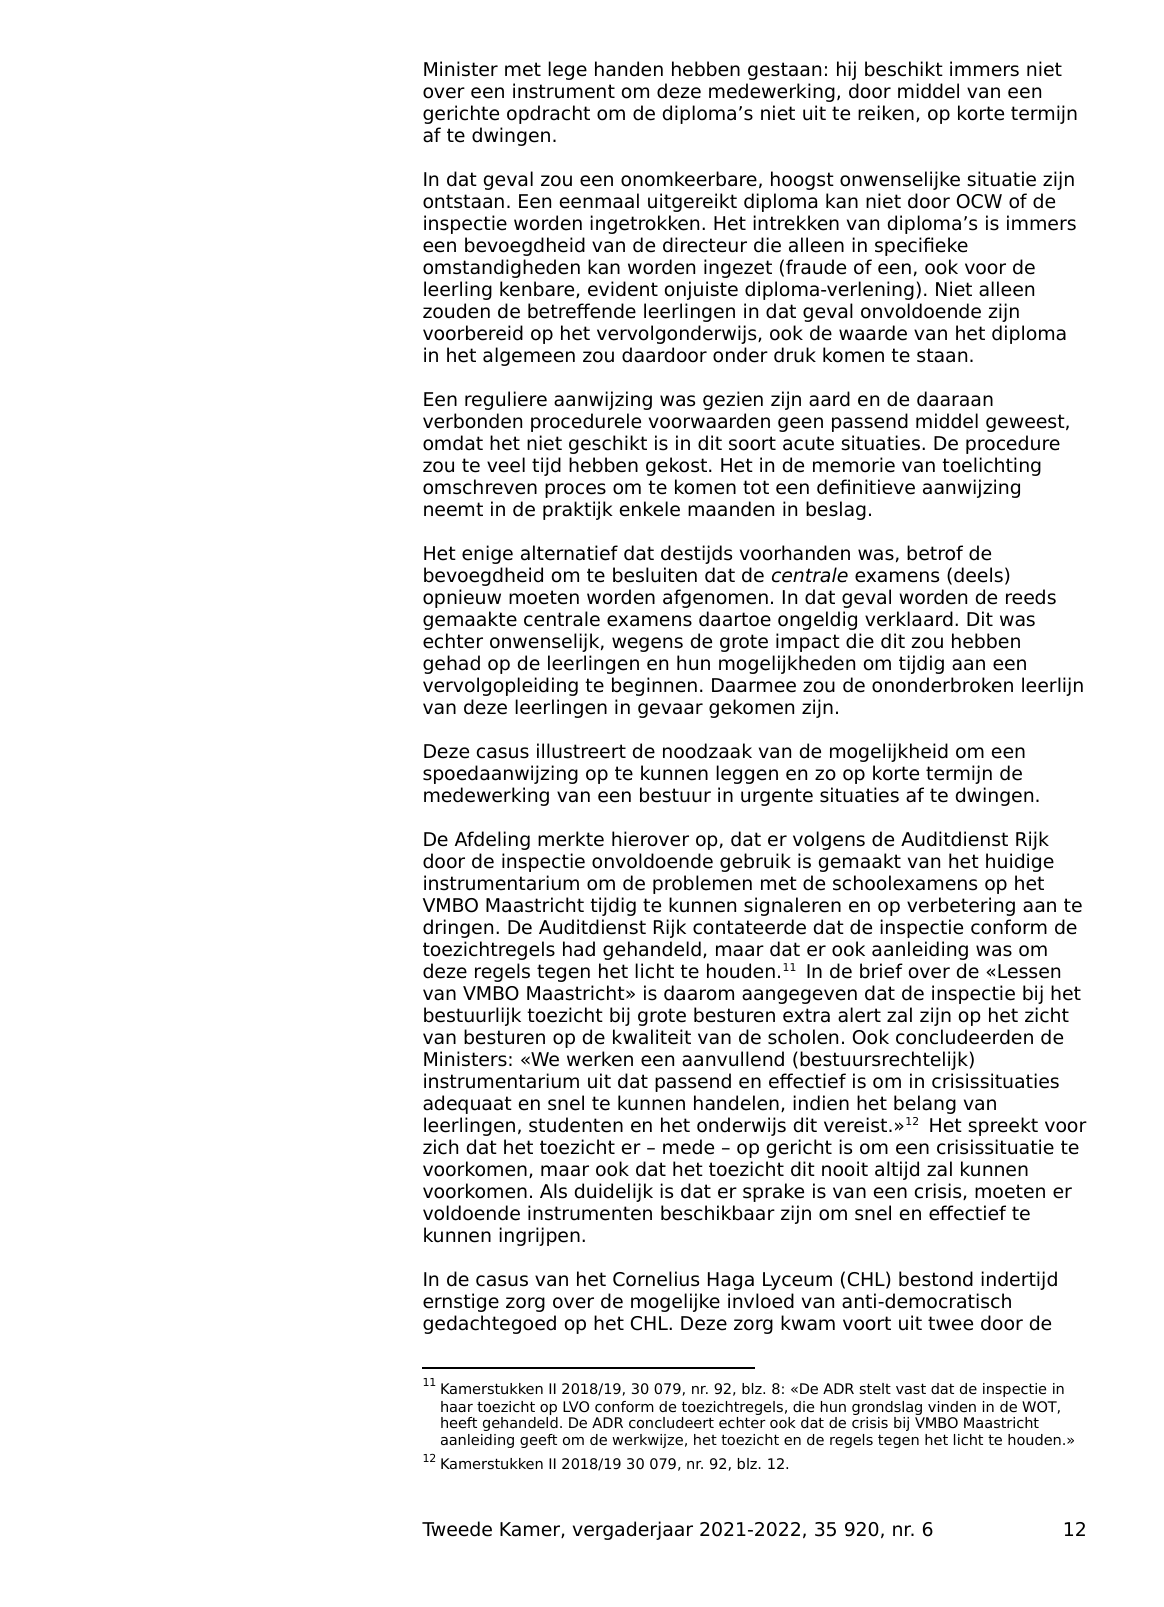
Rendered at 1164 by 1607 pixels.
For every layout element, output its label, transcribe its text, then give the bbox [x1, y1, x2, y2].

text In dat geval zou een onomkeerbare, hoogst onwenselijke situatie zijn ontstaan. Een eenmaal uitgereikt diploma kan niet door OCW of de inspectie worden ingetrokken. Het intrekken van diploma’s is immers een bevoegdheid van de directeur die alleen in specifieke omstandigheden kan worden ingezet (fraude of een, ook voor de leerling kenbare, evident onjuiste diploma-verlening). Niet alleen zouden de betreffende leerlingen in dat geval onvoldoende zijn voorbereid op het vervolgonderwijs, ook de waarde van het diploma in het algemeen zou daardoor onder druk komen te staan. [422, 169, 1087, 367]
text Kamerstukken II 2018/19 30 079, nr. 92, blz. 12. [422, 1452, 1087, 1474]
text Een reguliere aanwijzing was gezien zijn aard en de daaraan verbonden procedurele voorwaarden geen passend middel geweest, omdat het niet geschikt is in dit soort acute situaties. De procedure zou te veel tijd hebben gekost. Het in de memorie van toelichting omschreven proces om te komen tot een definitieve aanwijzing neemt in de praktijk enkele maanden in beslag. [422, 389, 1087, 521]
text Kamerstukken II 2018/19, 30 079, nr. 92, blz. 8: «De ADR stelt vast dat de inspectie in haar toezicht op LVO conform de toezichtregels, die hun grondslag vinden in de WOT, heeft gehandeld. De ADR concludeert echter ook dat de crisis bij VMBO Maastricht aanleiding geeft om de werkwijze, het toezicht en de regels tegen het licht te houden.» [422, 1377, 1087, 1449]
text Het enige alternatief dat destijds voorhanden was, betrof de bevoegdheid om te besluiten dat de centrale examens (deels) opnieuw moeten worden afgenomen. In dat geval worden de reeds gemaakte centrale examens daartoe ongeldig verklaard. Dit was echter onwenselijk, wegens de grote impact die dit zou hebben gehad op de leerlingen en hun mogelijkheden om tijdig aan een vervolgopleiding te beginnen. Daarmee zou de ononderbroken leerlijn van deze leerlingen in gevaar gekomen zijn. [422, 543, 1087, 719]
text Deze casus illustreert de noodzaak van de mogelijkheid om een spoedaanwijzing op te kunnen leggen en zo op korte termijn de medewerking van een bestuur in urgente situaties af te dwingen. [422, 741, 1087, 807]
text Minister met lege handen hebben gestaan: hij beschikt immers niet over een instrument om deze medewerking, door middel van een gerichte opdracht om de diploma’s niet uit te reiken, op korte termijn af te dwingen. [422, 59, 1087, 147]
text De Afdeling merkte hierover op, dat er volgens de Auditdienst Rijk door de inspectie onvoldoende gebruik is gemaakt van het huidige instrumentarium om de problemen met de schoolexamens op het VMBO Maastricht tijdig te kunnen signaleren en op verbetering aan te dringen. De Auditdienst Rijk contateerde dat de inspectie conform de toezichtregels had gehandeld, maar dat er ook aanleiding was om deze regels tegen het licht te houden. In de brief over de «Lessen van VMBO Maastricht» is daarom aangegeven dat de inspectie bij het bestuurlijk toezicht bij grote besturen extra alert zal zijn op het zicht van besturen op de kwaliteit van de scholen. Ook concludeerden de Ministers: «We werken een aanvullend (bestuursrechtelijk) instrumentarium uit dat passend en effectief is om in crisissituaties adequaat en snel te kunnen handelen, indien het belang van leerlingen, studenten en het onderwijs dit vereist.» Het spreekt voor zich dat het toezicht er – mede – op gericht is om een crisissituatie te voorkomen, maar ook dat het toezicht dit nooit altijd zal kunnen voorkomen. Als duidelijk is dat er sprake is van een crisis, moeten er voldoende instrumenten beschikbaar zijn om snel en effectief te kunnen ingrijpen. [422, 829, 1087, 1247]
text In de casus van het Cornelius Haga Lyceum (CHL) bestond indertijd ernstige zorg over de mogelijke invloed van anti-democratisch gedachtegoed op het CHL. Deze zorg kwam voort uit twee door de [422, 1269, 1087, 1335]
